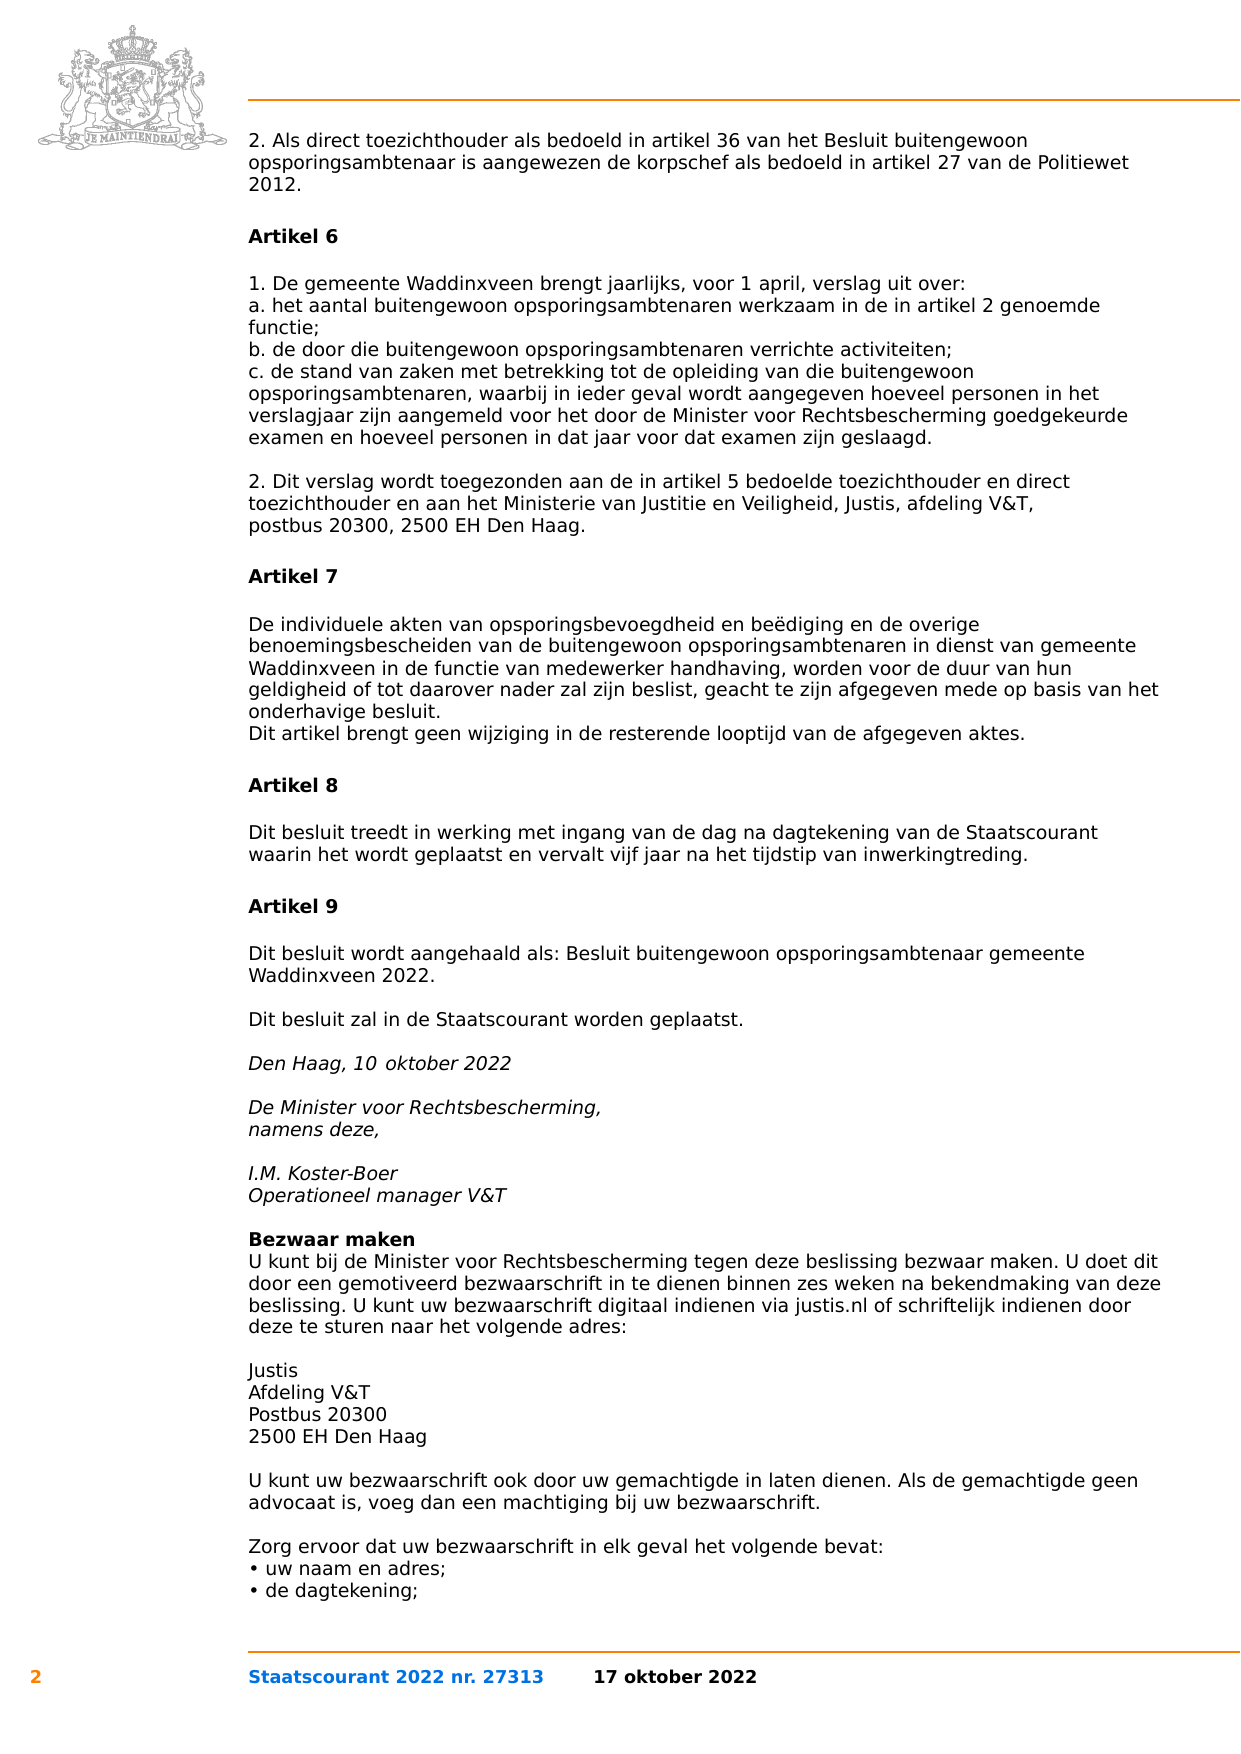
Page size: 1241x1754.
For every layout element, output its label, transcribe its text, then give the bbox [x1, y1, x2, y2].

text Dit besluit wordt aangehaald als: Besluit buitengewoon opsporingsambtenaar gemeente Waddinxveen 2022. [248, 943, 1163, 987]
text De individuele akten van opsporingsbevoegdheid en beëdiging en de overige benoemingsbescheiden van de buitengewoon opsporingsambtenaren in dienst van gemeente Waddinxveen in de functie van medewerker handhaving, worden voor de duur van hun geldigheid of tot daarover nader zal zijn beslist, geacht te zijn afgegeven mede op basis van het onderhavige besluit. [248, 613, 1163, 723]
text 2500 EH Den Haag [248, 1426, 1163, 1448]
text Dit besluit zal in de Staatscourant worden geplaatst. [248, 1009, 1163, 1031]
text Bezwaar maken [248, 1228, 1163, 1251]
text 2. Dit verslag wordt toegezonden aan de in artikel 5 bedoelde toezichthouder en direct toezichthouder en aan het Ministerie van Justitie en Veiligheid, Justis, afdeling V&T, postbus 20300, 2500 EH Den Haag. [248, 471, 1163, 536]
text Postbus 20300 [248, 1404, 1163, 1426]
text De Minister voor Rechtsbescherming, namens deze, I.M. Koster-Boer Operationeel manager V&T [248, 1097, 1163, 1207]
subtitle Artikel 9 [248, 896, 1163, 918]
text c. de stand van zaken met betrekking tot de opleiding van die buitengewoon opsporingsambtenaren, waarbij in ieder geval wordt aangegeven hoeveel personen in het verslagjaar zijn aangemeld voor het door de Minister voor Rechtsbescherming goedgekeurde examen en hoeveel personen in dat jaar voor dat examen zijn geslaagd. [248, 361, 1163, 449]
text b. de door die buitengewoon opsporingsambtenaren verrichte activiteiten; [248, 339, 1163, 361]
text a. het aantal buitengewoon opsporingsambtenaren werkzaam in de in artikel 2 genoemde functie; [248, 295, 1163, 339]
subtitle Artikel 6 [248, 226, 1163, 248]
text Justis [248, 1360, 1163, 1382]
text 1. De gemeente Waddinxveen brengt jaarlijks, voor 1 april, verslag uit over: [248, 273, 1163, 295]
picture [38, 25, 227, 150]
subtitle Artikel 7 [248, 566, 1163, 588]
subtitle Artikel 8 [248, 775, 1163, 797]
text Den Haag, 10 oktober 2022 [248, 1053, 1163, 1075]
text Dit besluit treedt in werking met ingang van de dag na dagtekening van de Staatscourant waarin het wordt geplaatst en vervalt vijf jaar na het tijdstip van inwerkingtreding. [248, 822, 1163, 866]
text Dit artikel brengt geen wijziging in de resterende looptijd van de afgegeven aktes. [248, 723, 1163, 745]
text 2. Als direct toezichthouder als bedoeld in artikel 36 van het Besluit buitengewoon opsporingsambtenaar is aangewezen de korpschef als bedoeld in artikel 27 van de Politiewet 2012. [248, 130, 1163, 196]
text U kunt uw bezwaarschrift ook door uw gemachtigde in laten dienen. Als de gemachtigde geen advocaat is, voeg dan een machtiging bij uw bezwaarschrift. [248, 1470, 1163, 1514]
text • uw naam en adres; [248, 1558, 1163, 1580]
text Zorg ervoor dat uw bezwaarschrift in elk geval het volgende bevat: [248, 1536, 1163, 1558]
text • de dagtekening; [248, 1580, 1163, 1602]
text Afdeling V&T [248, 1382, 1163, 1404]
text U kunt bij de Minister voor Rechtsbescherming tegen deze beslissing bezwaar maken. U doet dit door een gemotiveerd bezwaarschrift in te dienen binnen zes weken na bekendmaking van deze beslissing. U kunt uw bezwaarschrift digitaal indienen via justis.nl of schriftelijk indienen door deze te sturen naar het volgende adres: [248, 1251, 1163, 1338]
